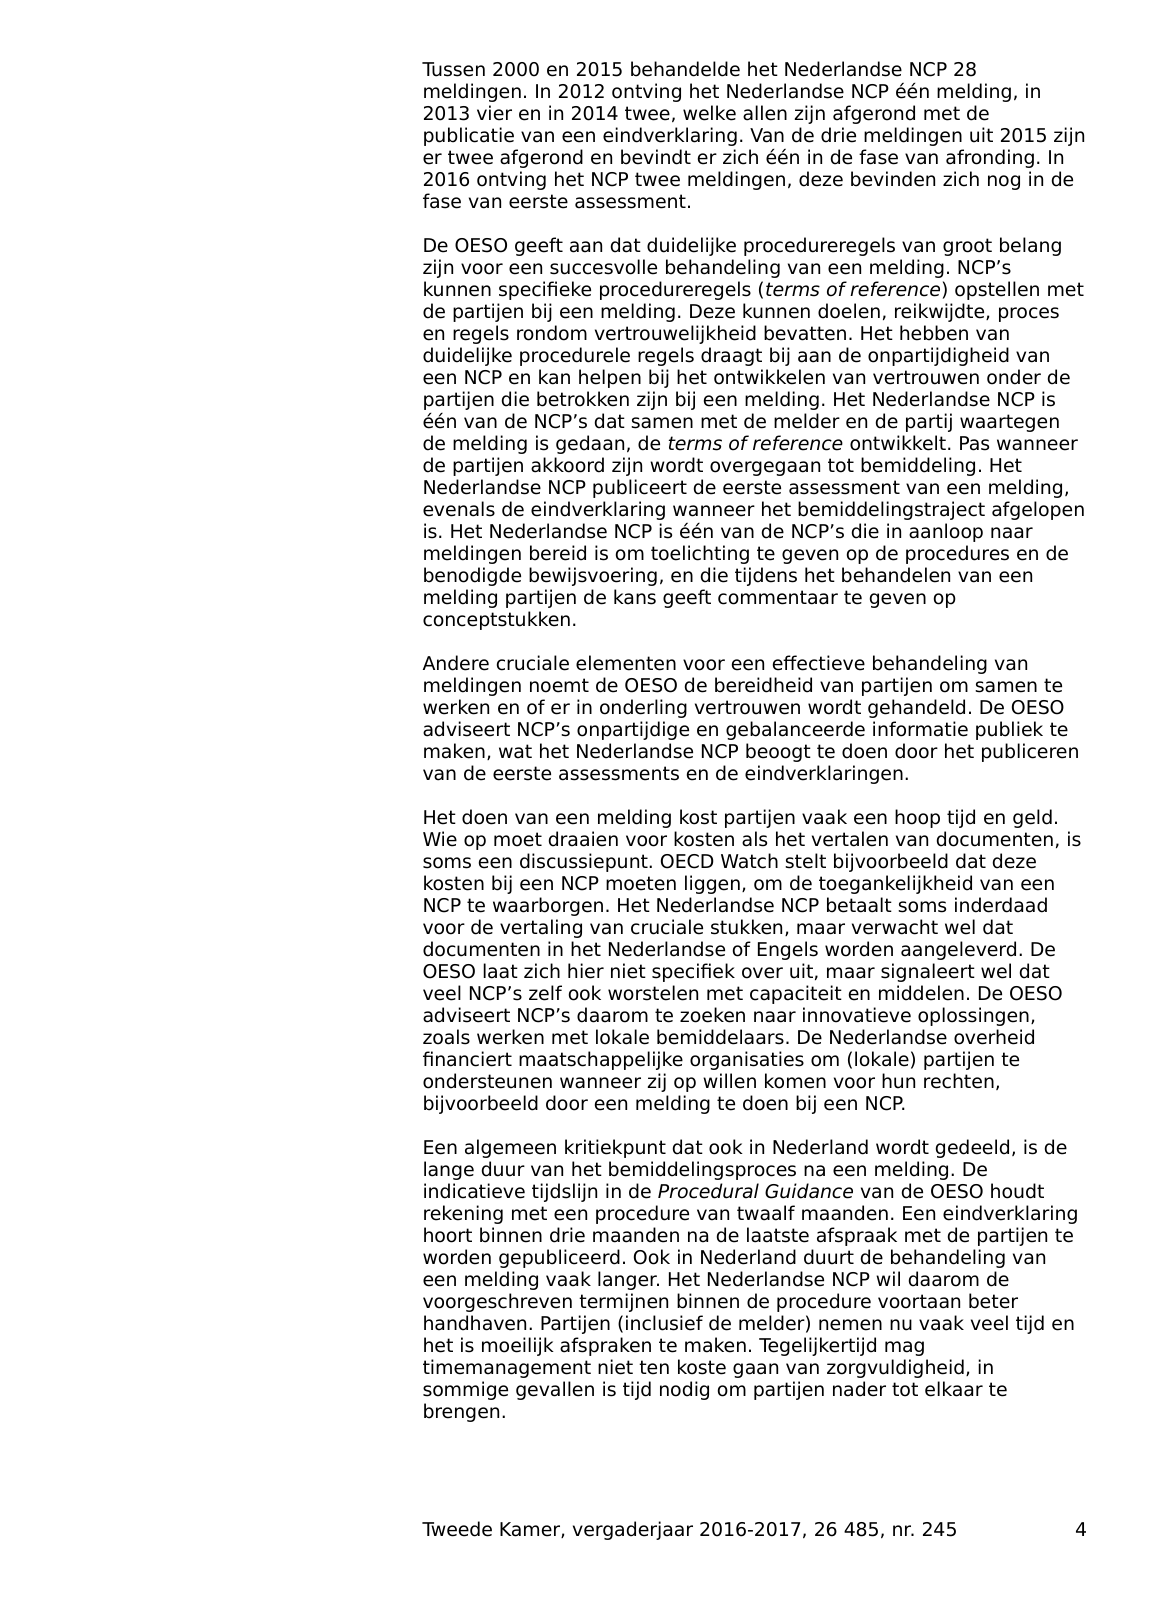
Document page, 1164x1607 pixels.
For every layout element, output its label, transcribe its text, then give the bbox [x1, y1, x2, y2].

text Het doen van een melding kost partijen vaak een hoop tijd en geld. Wie op moet draaien voor kosten als het vertalen van documenten, is soms een discussiepunt. OECD Watch stelt bijvoorbeeld dat deze kosten bij een NCP moeten liggen, om de toegankelijkheid van een NCP te waarborgen. Het Nederlandse NCP betaalt soms inderdaad voor de vertaling van cruciale stukken, maar verwacht wel dat documenten in het Nederlandse of Engels worden aangeleverd. De OESO laat zich hier niet specifiek over uit, maar signaleert wel dat veel NCP’s zelf ook worstelen met capaciteit en middelen. De OESO adviseert NCP’s daarom te zoeken naar innovatieve oplossingen, zoals werken met lokale bemiddelaars. De Nederlandse overheid financiert maatschappelijke organisaties om (lokale) partijen te ondersteunen wanneer zij op willen komen voor hun rechten, bijvoorbeeld door een melding te doen bij een NCP. [422, 807, 1087, 1115]
text Tussen 2000 en 2015 behandelde het Nederlandse NCP 28 meldingen. In 2012 ontving het Nederlandse NCP één melding, in 2013 vier en in 2014 twee, welke allen zijn afgerond met de publicatie van een eindverklaring. Van de drie meldingen uit 2015 zijn er twee afgerond en bevindt er zich één in de fase van afronding. In 2016 ontving het NCP twee meldingen, deze bevinden zich nog in de fase van eerste assessment. [422, 59, 1087, 213]
text De OESO geeft aan dat duidelijke procedureregels van groot belang zijn voor een succesvolle behandeling van een melding. NCP’s kunnen specifieke procedureregels (terms of reference) opstellen met de partijen bij een melding. Deze kunnen doelen, reikwijdte, proces en regels rondom vertrouwelijkheid bevatten. Het hebben van duidelijke procedurele regels draagt bij aan de onpartijdigheid van een NCP en kan helpen bij het ontwikkelen van vertrouwen onder de partijen die betrokken zijn bij een melding. Het Nederlandse NCP is één van de NCP’s dat samen met de melder en de partij waartegen de melding is gedaan, de terms of reference ontwikkelt. Pas wanneer de partijen akkoord zijn wordt overgegaan tot bemiddeling. Het Nederlandse NCP publiceert de eerste assessment van een melding, evenals de eindverklaring wanneer het bemiddelingstraject afgelopen is. Het Nederlandse NCP is één van de NCP’s die in aanloop naar meldingen bereid is om toelichting te geven op de procedures en de benodigde bewijsvoering, en die tijdens het behandelen van een melding partijen de kans geeft commentaar te geven op conceptstukken. [422, 235, 1087, 631]
text Een algemeen kritiekpunt dat ook in Nederland wordt gedeeld, is de lange duur van het bemiddelingsproces na een melding. De indicatieve tijdslijn in de Procedural Guidance van de OESO houdt rekening met een procedure van twaalf maanden. Een eindverklaring hoort binnen drie maanden na de laatste afspraak met de partijen te worden gepubliceerd. Ook in Nederland duurt de behandeling van een melding vaak langer. Het Nederlandse NCP wil daarom de voorgeschreven termijnen binnen de procedure voortaan beter handhaven. Partijen (inclusief de melder) nemen nu vaak veel tijd en het is moeilijk afspraken te maken. Tegelijkertijd mag timemanagement niet ten koste gaan van zorgvuldigheid, in sommige gevallen is tijd nodig om partijen nader tot elkaar te brengen. [422, 1137, 1087, 1423]
text Andere cruciale elementen voor een effectieve behandeling van meldingen noemt de OESO de bereidheid van partijen om samen te werken en of er in onderling vertrouwen wordt gehandeld. De OESO adviseert NCP’s onpartijdige en gebalanceerde informatie publiek te maken, wat het Nederlandse NCP beoogt te doen door het publiceren van de eerste assessments en de eindverklaringen. [422, 653, 1087, 785]
